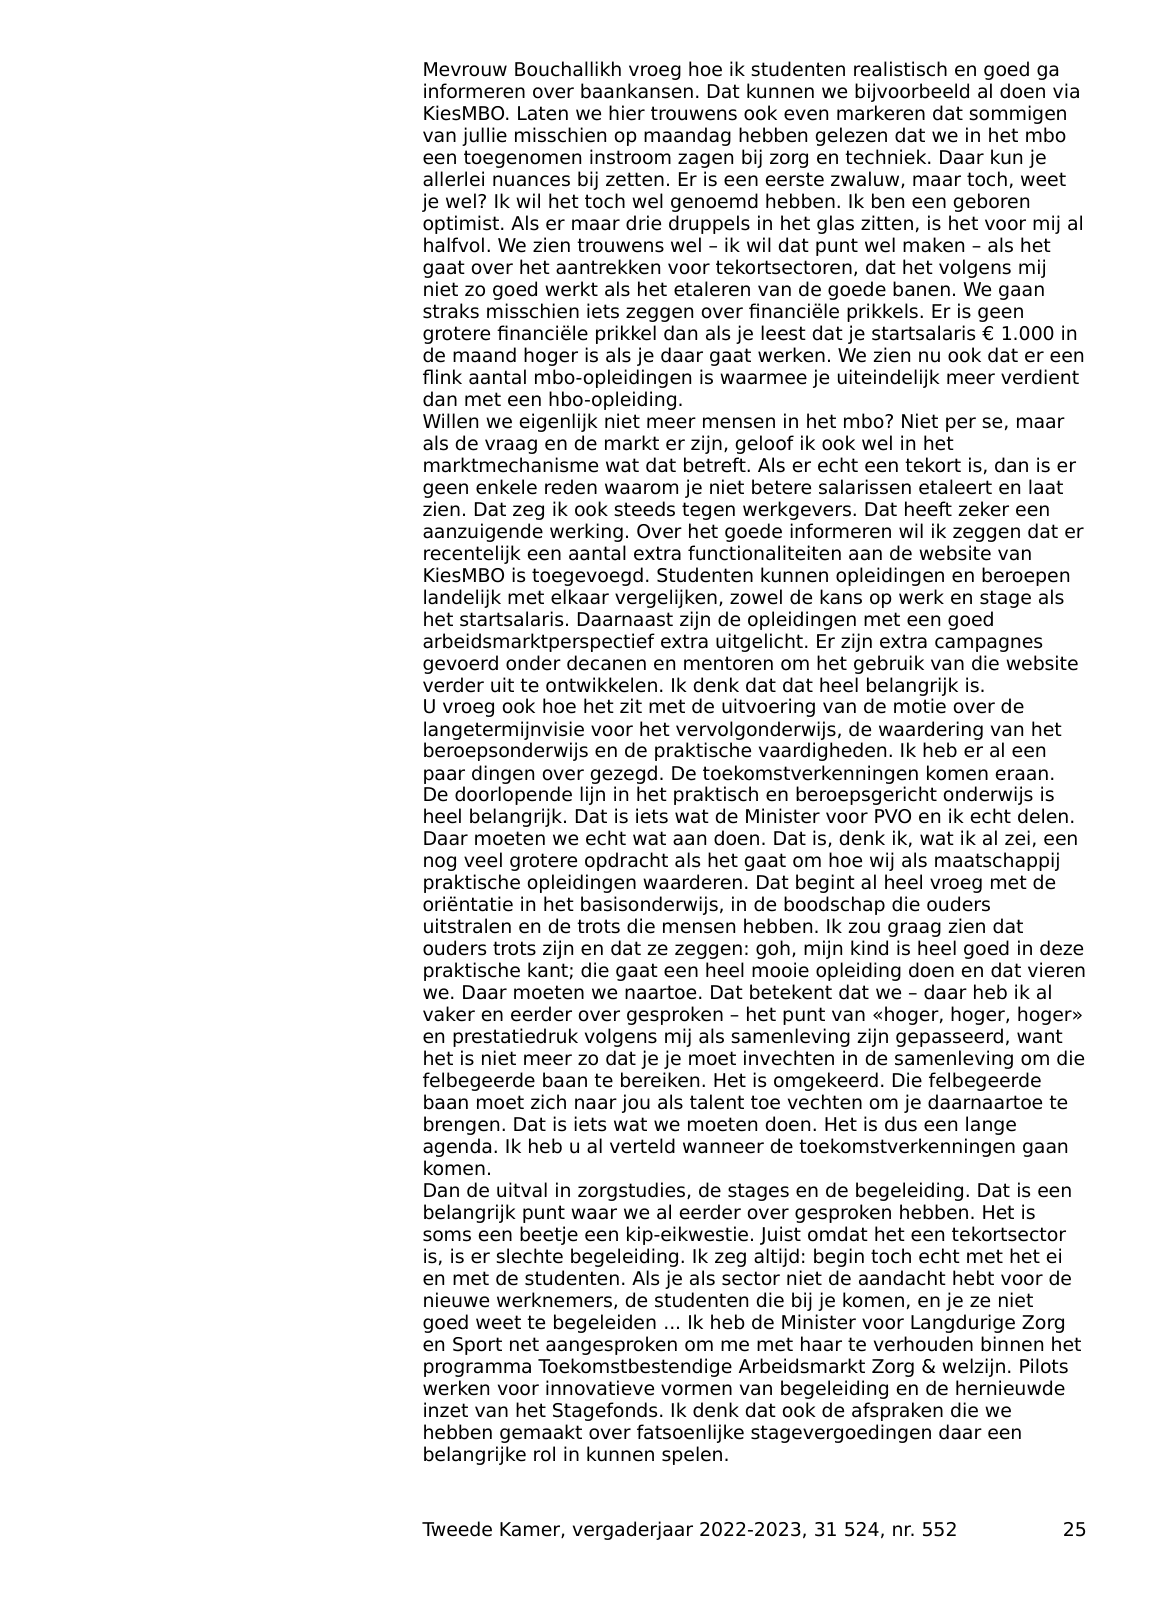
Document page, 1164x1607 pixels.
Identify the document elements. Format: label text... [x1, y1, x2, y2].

text Mevrouw Bouchallikh vroeg hoe ik studenten realistisch en goed ga informeren over baankansen. Dat kunnen we bijvoorbeeld al doen via KiesMBO. Laten we hier trouwens ook even markeren dat sommigen van jullie misschien op maandag hebben gelezen dat we in het mbo een toegenomen instroom zagen bij zorg en techniek. Daar kun je allerlei nuances bij zetten. Er is een eerste zwaluw, maar toch, weet je wel? Ik wil het toch wel genoemd hebben. Ik ben een geboren optimist. Als er maar drie druppels in het glas zitten, is het voor mij al halfvol. We zien trouwens wel – ik wil dat punt wel maken – als het gaat over het aantrekken voor tekortsectoren, dat het volgens mij niet zo goed werkt als het etaleren van de goede banen. We gaan straks misschien iets zeggen over financiële prikkels. Er is geen grotere financiële prikkel dan als je leest dat je startsalaris € 1.000 in de maand hoger is als je daar gaat werken. We zien nu ook dat er een flink aantal mbo-opleidingen is waarmee je uiteindelijk meer verdient dan met een hbo-opleiding. [422, 59, 1087, 411]
text U vroeg ook hoe het zit met de uitvoering van de motie over de langetermijnvisie voor het vervolgonderwijs, de waardering van het beroepsonderwijs en de praktische vaardigheden. Ik heb er al een paar dingen over gezegd. De toekomstverkenningen komen eraan. De doorlopende lijn in het praktisch en beroepsgericht onderwijs is heel belangrijk. Dat is iets wat de Minister voor PVO en ik echt delen. Daar moeten we echt wat aan doen. Dat is, denk ik, wat ik al zei, een nog veel grotere opdracht als het gaat om hoe wij als maatschappij praktische opleidingen waarderen. Dat begint al heel vroeg met de oriëntatie in het basisonderwijs, in de boodschap die ouders uitstralen en de trots die mensen hebben. Ik zou graag zien dat ouders trots zijn en dat ze zeggen: goh, mijn kind is heel goed in deze praktische kant; die gaat een heel mooie opleiding doen en dat vieren we. Daar moeten we naartoe. Dat betekent dat we – daar heb ik al vaker en eerder over gesproken – het punt van «hoger, hoger, hoger» en prestatiedruk volgens mij als samenleving zijn gepasseerd, want het is niet meer zo dat je je moet invechten in de samenleving om die felbegeerde baan te bereiken. Het is omgekeerd. Die felbegeerde baan moet zich naar jou als talent toe vechten om je daarnaartoe te brengen. Dat is iets wat we moeten doen. Het is dus een lange agenda. Ik heb u al verteld wanneer de toekomstverkenningen gaan komen. [422, 696, 1087, 1180]
text Willen we eigenlijk niet meer mensen in het mbo? Niet per se, maar als de vraag en de markt er zijn, geloof ik ook wel in het marktmechanisme wat dat betreft. Als er echt een tekort is, dan is er geen enkele reden waarom je niet betere salarissen etaleert en laat zien. Dat zeg ik ook steeds tegen werkgevers. Dat heeft zeker een aanzuigende werking. Over het goede informeren wil ik zeggen dat er recentelijk een aantal extra functionaliteiten aan de website van KiesMBO is toegevoegd. Studenten kunnen opleidingen en beroepen landelijk met elkaar vergelijken, zowel de kans op werk en stage als het startsalaris. Daarnaast zijn de opleidingen met een goed arbeidsmarktperspectief extra uitgelicht. Er zijn extra campagnes gevoerd onder decanen en mentoren om het gebruik van die website verder uit te ontwikkelen. Ik denk dat dat heel belangrijk is. [422, 411, 1087, 696]
text Dan de uitval in zorgstudies, de stages en de begeleiding. Dat is een belangrijk punt waar we al eerder over gesproken hebben. Het is soms een beetje een kip-eikwestie. Juist omdat het een tekortsector is, is er slechte begeleiding. Ik zeg altijd: begin toch echt met het ei en met de studenten. Als je als sector niet de aandacht hebt voor de nieuwe werknemers, de studenten die bij je komen, en je ze niet goed weet te begeleiden ... Ik heb de Minister voor Langdurige Zorg en Sport net aangesproken om me met haar te verhouden binnen het programma Toekomstbestendige Arbeidsmarkt Zorg & welzijn. Pilots werken voor innovatieve vormen van begeleiding en de hernieuwde inzet van het Stagefonds. Ik denk dat ook de afspraken die we hebben gemaakt over fatsoenlijke stagevergoedingen daar een belangrijke rol in kunnen spelen. [422, 1180, 1087, 1466]
